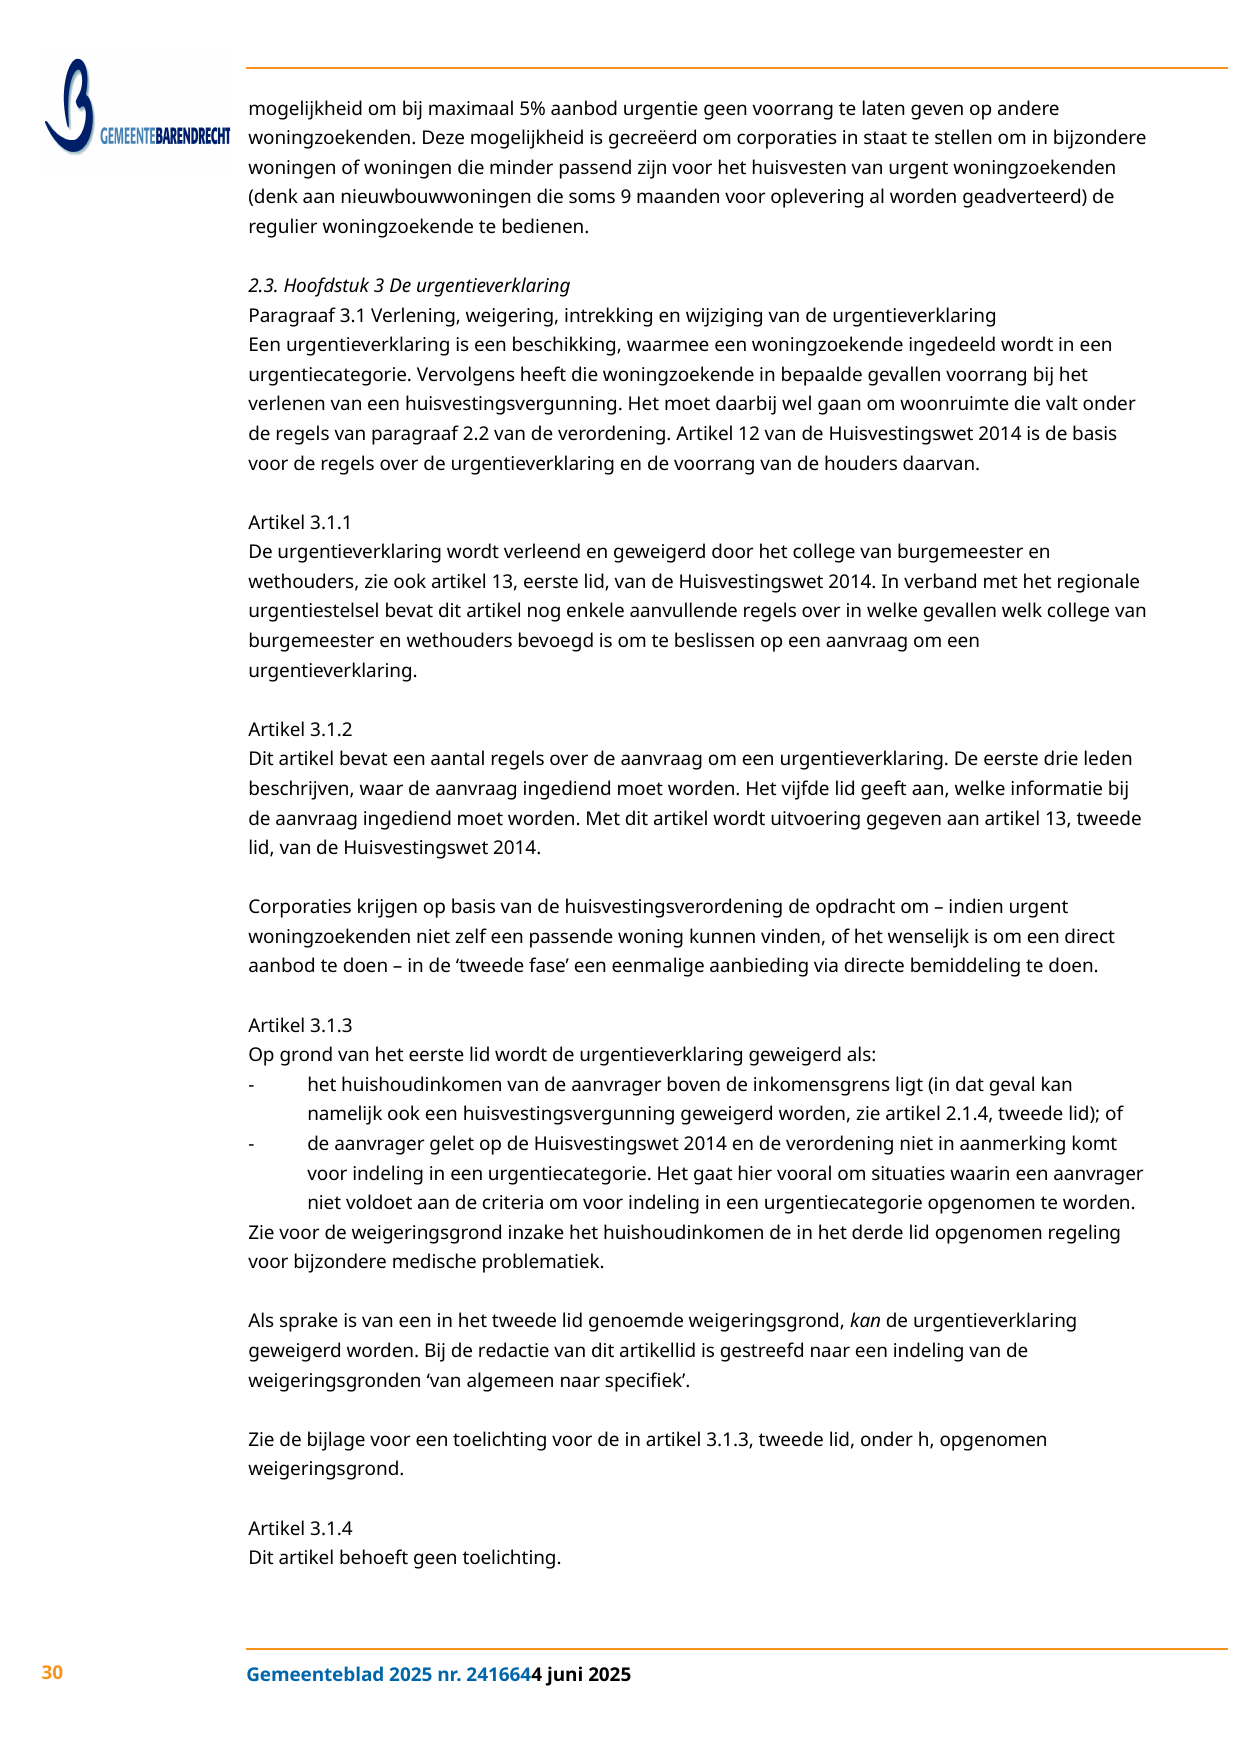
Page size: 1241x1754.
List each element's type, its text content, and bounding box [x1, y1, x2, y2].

text mogelijkheid om bij maximaal 5% aanbod urgentie geen voorrang te laten geven op andere woningzoekenden. Deze mogelijkheid is gecreëerd om corporaties in staat te stellen om in bijzondere woningen of woningen die minder passend zijn voor het huisvesten van urgent woningzoekenden (denk aan nieuwbouwwoningen die soms 9 maanden voor oplevering al worden geadverteerd) de regulier woningzoekende te bedienen. [248, 95, 1152, 239]
text Als sprake is van een in het tweede lid genoemde weigeringsgrond, kan de urgentieverklaring geweigerd worden. Bij de redactie van dit artikellid is gestreefd naar een indeling van de weigeringsgronden ‘van algemeen naar specifiek’. [248, 1308, 1152, 1393]
text Zie de bijlage voor een toelichting voor de in artikel 3.1.3, tweede lid, onder h, opgenomen weigeringsgrond. [248, 1426, 1152, 1481]
text Dit artikel behoeft geen toelichting. [248, 1544, 1152, 1570]
text Op grond van het eerste lid wordt de urgentieverklaring geweigerd als: [248, 1041, 1152, 1067]
text Artikel 3.1.3 [248, 1012, 1152, 1038]
text Zie voor de weigeringsgrond inzake het huishoudinkomen de in het derde lid opgenomen regeling voor bijzondere medische problematiek. [248, 1219, 1152, 1274]
text Artikel 3.1.1 [248, 509, 1152, 535]
text Dit artikel bevat een aantal regels over de aanvraag om een urgentieverklaring. De eerste drie leden beschrijven, waar de aanvraag ingediend moet worden. Het vijfde lid geeft aan, welke informatie bij de aanvraag ingediend moet worden. Met dit artikel wordt uitvoering gegeven aan artikel 13, tweede lid, van de Huisvestingswet 2014. [248, 746, 1152, 860]
text Artikel 3.1.2 [248, 716, 1152, 742]
text Artikel 3.1.4 [248, 1515, 1152, 1541]
list de aanvrager gelet op de Huisvestingswet 2014 en de verordening niet in aanmerking komt voor indeling in een urgentiecategorie. Het gaat hier vooral om situaties waarin een aanvrager niet voldoet aan de criteria om voor indeling in een urgentiecategorie opgenomen te worden. [248, 1130, 1152, 1215]
text Paragraaf 3.1 Verlening, weigering, intrekking en wijziging van de urgentieverklaring [248, 302, 1152, 328]
text De urgentieverklaring wordt verleend en geweigerd door het college van burgemeester en wethouders, zie ook artikel 13, eerste lid, van de Huisvestingswet 2014. In verband met het regionale urgentiestelsel bevat dit artikel nog enkele aanvullende regels over in welke gevallen welk college van burgemeester en wethouders bevoegd is om te beslissen op een aanvraag om een urgentieverklaring. [248, 538, 1152, 683]
text Corporaties krijgen op basis van de huisvestingsverordening de opdracht om – indien urgent woningzoekenden niet zelf een passende woning kunnen vinden, of het wenselijk is om een direct aanbod te doen – in de ‘tweede fase’ een eenmalige aanbieding via directe bemiddeling te doen. [248, 893, 1152, 978]
text 2.3. Hoofdstuk 3 De urgentieverklaring [248, 272, 1152, 298]
list het huishoudinkomen van de aanvrager boven de inkomensgrens ligt (in dat geval kan namelijk ook een huisvestingsvergunning geweigerd worden, zie artikel 2.1.4, tweede lid); of [248, 1071, 1152, 1126]
picture [41, 47, 231, 172]
text Een urgentieverklaring is een beschikking, waarmee een woningzoekende ingedeeld wordt in een urgentiecategorie. Vervolgens heeft die woningzoekende in bepaalde gevallen voorrang bij het verlenen van een huisvestingsvergunning. Het moet daarbij wel gaan om woonruimte die valt onder de regels van paragraaf 2.2 van de verordening. Artikel 12 van de Huisvestingswet 2014 is de basis voor de regels over de urgentieverklaring en de voorrang van de houders daarvan. [248, 331, 1152, 476]
